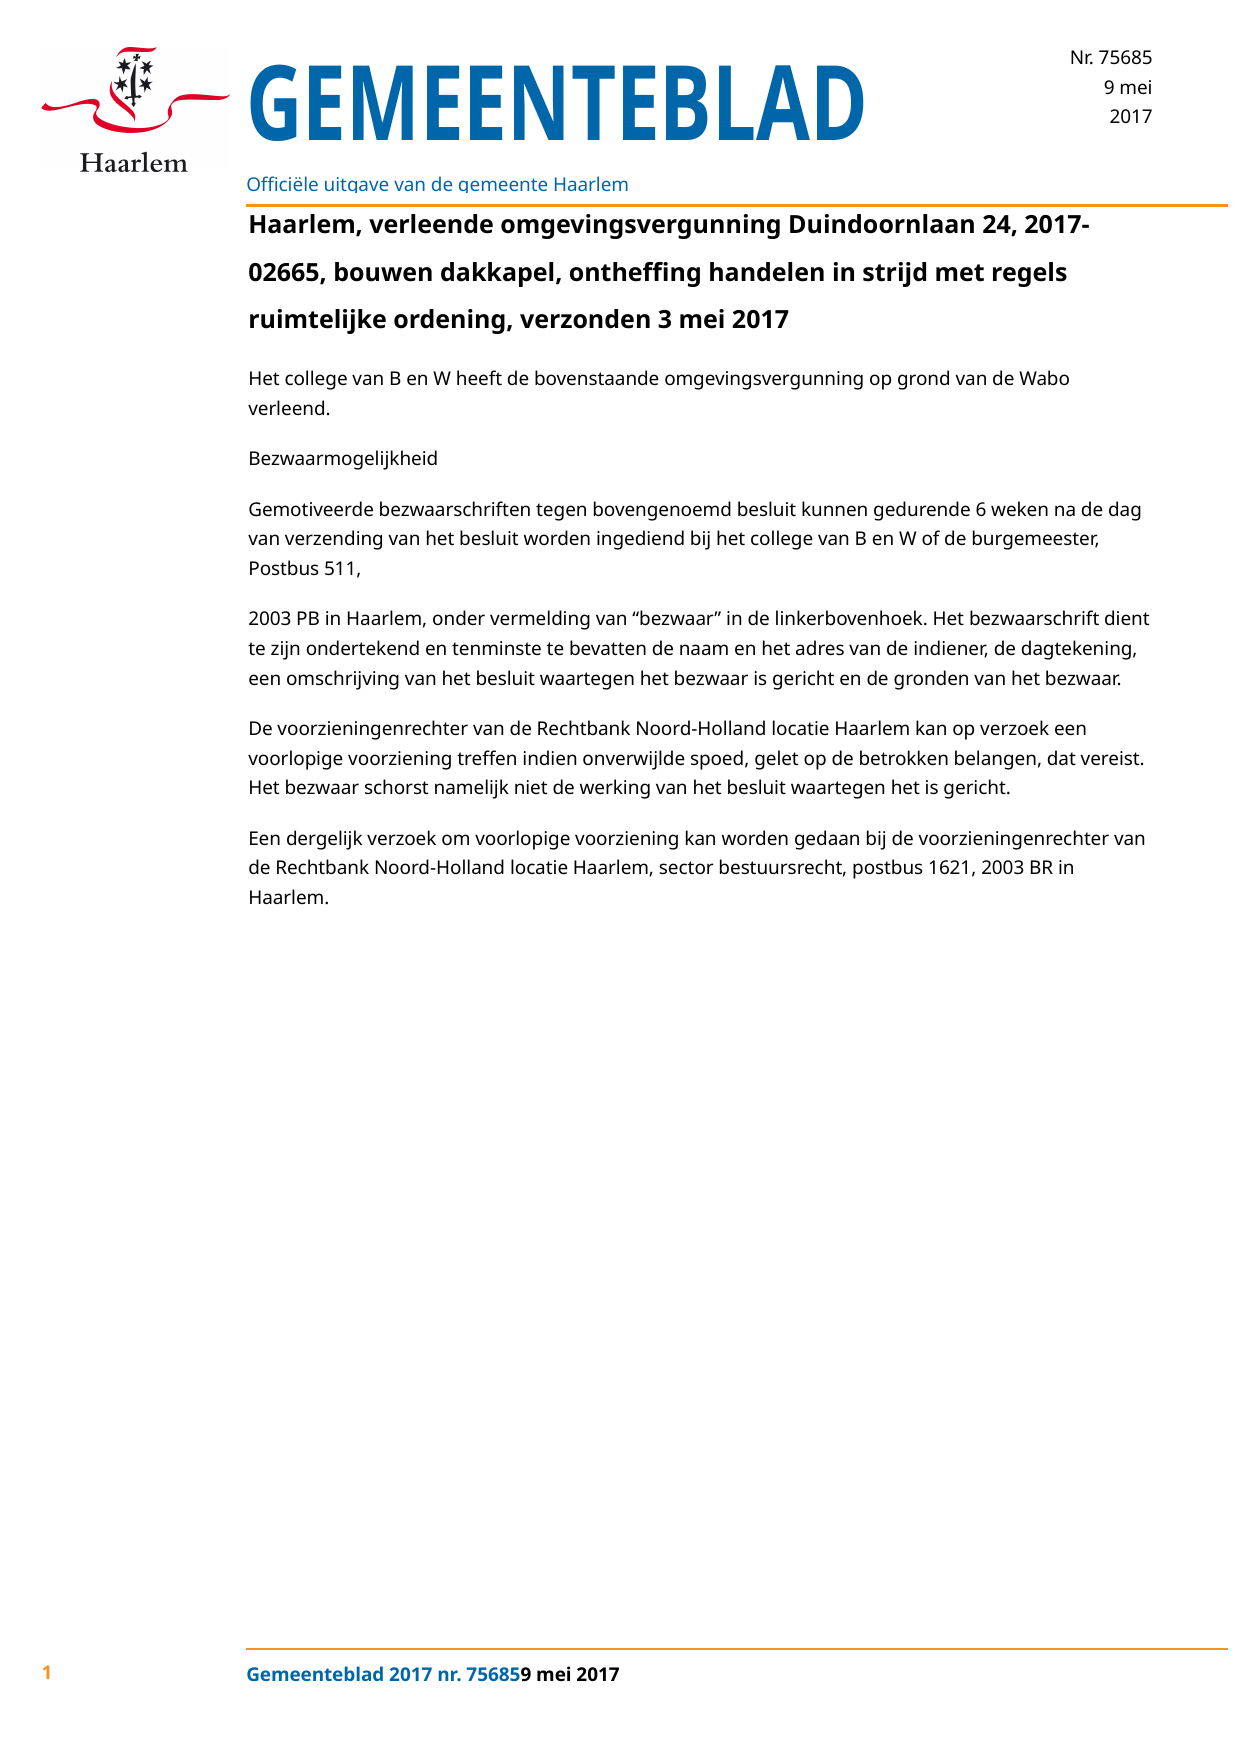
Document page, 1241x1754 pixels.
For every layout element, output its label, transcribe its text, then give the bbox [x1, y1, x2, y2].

text Haarlem, verleende omgevingsvergunning Duindoornlaan 24, 2017-02665, bouwen dakkapel, ontheffing handelen in strijd met regels ruimtelijke ordening, verzonden 3 mei 2017 [248, 207, 1152, 336]
text Een dergelijk verzoek om voorlopige voorziening kan worden gedaan bij de voorzieningenrechter van de Rechtbank Noord-Holland locatie Haarlem, sector bestuursrecht, postbus 1621, 2003 BR in Haarlem. [248, 825, 1152, 909]
text Gemotiveerde bezwaarschriften tegen bovengenoemd besluit kunnen gedurende 6 weken na de dag van verzending van het besluit worden ingediend bij het college van B en W of de burgemeester, Postbus 511, [248, 496, 1152, 581]
text Het college van B en W heeft de bovenstaande omgevingsvergunning op grond van de Wabo verleend. [248, 366, 1152, 421]
text De voorzieningenrechter van de Rechtbank Noord-Holland locatie Haarlem kan op verzoek een voorlopige voorziening treffen indien onverwijlde spoed, gelet op de betrokken belangen, dat vereist. Het bezwaar schorst namelijk niet de werking van het besluit waartegen het is gericht. [248, 715, 1152, 800]
text Bezwaarmogelijkheid [248, 446, 1152, 471]
picture [41, 47, 231, 172]
text 2003 PB in Haarlem, onder vermelding van “bezwaar” in de linkerbovenhoek. Het bezwaarschrift dient te zijn ondertekend en tenminste te bevatten de naam en het adres van de indiener, de dagtekening, een omschrijving van het besluit waartegen het bezwaar is gericht en de gronden van het bezwaar. [248, 606, 1152, 690]
